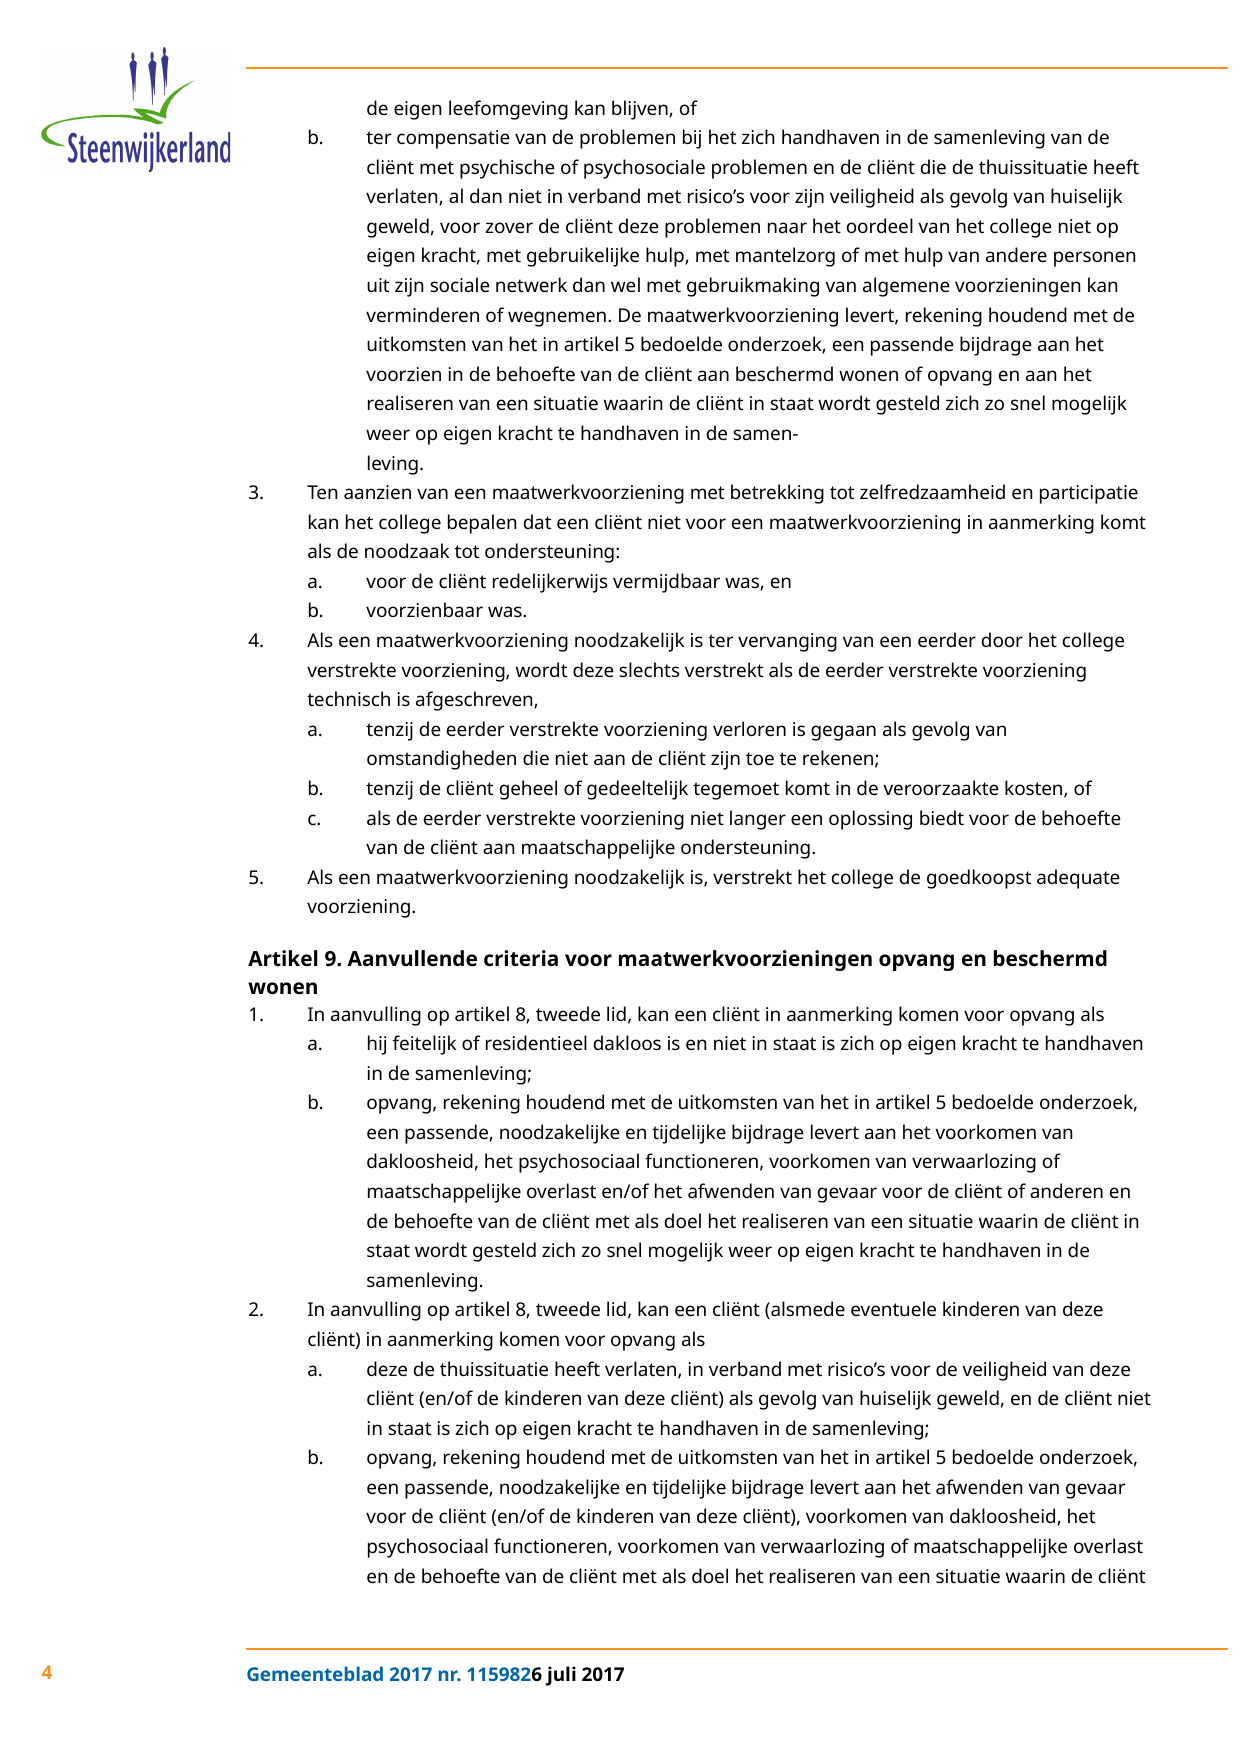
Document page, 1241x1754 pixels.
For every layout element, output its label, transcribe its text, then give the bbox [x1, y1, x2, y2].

list de eigen leefomgeving kan blijven, of [307, 95, 1152, 121]
list Ten aanzien van een maatwerkvoorziening met betrekking tot zelfredzaamheid en participatie kan het college bepalen dat een cliënt niet voor een maatwerkvoorziening in aanmerking komt als de noodzaak tot ondersteuning: [248, 479, 1152, 564]
picture [41, 47, 231, 172]
list opvang, rekening houdend met de uitkomsten van het in artikel 5 bedoelde onderzoek, een passende, noodzakelijke en tijdelijke bijdrage levert aan het voorkomen van dakloosheid, het psychosociaal functioneren, voorkomen van verwaarlozing of maatschappelijke overlast en/of het afwenden van gevaar voor de cliënt of anderen en de behoefte van de cliënt met als doel het realiseren van een situatie waarin de cliënt in staat wordt gesteld zich zo snel mogelijk weer op eigen kracht te handhaven in de samenleving. [307, 1089, 1152, 1293]
list opvang, rekening houdend met de uitkomsten van het in artikel 5 bedoelde onderzoek, een passende, noodzakelijke en tijdelijke bijdrage levert aan het afwenden van gevaar voor de cliënt (en/of de kinderen van deze cliënt), voorkomen van dakloosheid, het psychosociaal functioneren, voorkomen van verwaarlozing of maatschappelijke overlast en de behoefte van de cliënt met als doel het realiseren van een situatie waarin de cliënt [307, 1444, 1152, 1589]
list Als een maatwerkvoorziening noodzakelijk is ter vervanging van een eerder door het college verstrekte voorziening, wordt deze slechts verstrekt als de eerder verstrekte voorziening technisch is afgeschreven, [248, 627, 1152, 712]
list als de eerder verstrekte voorziening niet langer een oplossing biedt voor de behoefte van de cliënt aan maatschappelijke ondersteuning. [307, 805, 1152, 860]
list tenzij de cliënt geheel of gedeeltelijk tegemoet komt in de veroorzaakte kosten, of [307, 775, 1152, 801]
text Artikel 9. Aanvullende criteria voor maatwerkvoorzieningen opvang en beschermd wonen [248, 944, 1152, 1001]
list Als een maatwerkvoorziening noodzakelijk is, verstrekt het college de goedkoopst adequate voorziening. [248, 864, 1152, 919]
list deze de thuissituatie heeft verlaten, in verband met risico’s voor de veiligheid van deze cliënt (en/of de kinderen van deze cliënt) als gevolg van huiselijk geweld, en de cliënt niet in staat is zich op eigen kracht te handhaven in de samenleving; [307, 1356, 1152, 1441]
list voor de cliënt redelijkerwijs vermijdbaar was, en [307, 568, 1152, 594]
list leving. [307, 450, 1152, 476]
list hij feitelijk of residentieel dakloos is en niet in staat is zich op eigen kracht te handhaven in de samenleving; [307, 1030, 1152, 1086]
list voorzienbaar was. [307, 598, 1152, 623]
list ter compensatie van de problemen bij het zich handhaven in de samenleving van de cliënt met psychische of psychosociale problemen en de cliënt die de thuissituatie heeft verlaten, al dan niet in verband met risico’s voor zijn veiligheid als gevolg van huiselijk geweld, voor zover de cliënt deze problemen naar het oordeel van het college niet op eigen kracht, met gebruikelijke hulp, met mantelzorg of met hulp van andere personen uit zijn sociale netwerk dan wel met gebruikmaking van algemene voorzieningen kan verminderen of wegnemen. De maatwerkvoorziening levert, rekening houdend met de uitkomsten van het in artikel 5 bedoelde onderzoek, een passende bijdrage aan het voorzien in de behoefte van de cliënt aan beschermd wonen of opvang en aan het realiseren van een situatie waarin de cliënt in staat wordt gesteld zich zo snel mogelijk weer op eigen kracht te handhaven in de samen- [307, 124, 1152, 446]
list In aanvulling op artikel 8, tweede lid, kan een cliënt in aanmerking komen voor opvang als [248, 1001, 1152, 1027]
list tenzij de eerder verstrekte voorziening verloren is gegaan als gevolg van omstandigheden die niet aan de cliënt zijn toe te rekenen; [307, 716, 1152, 771]
list In aanvulling op artikel 8, tweede lid, kan een cliënt (alsmede eventuele kinderen van deze cliënt) in aanmerking komen voor opvang als [248, 1297, 1152, 1352]
